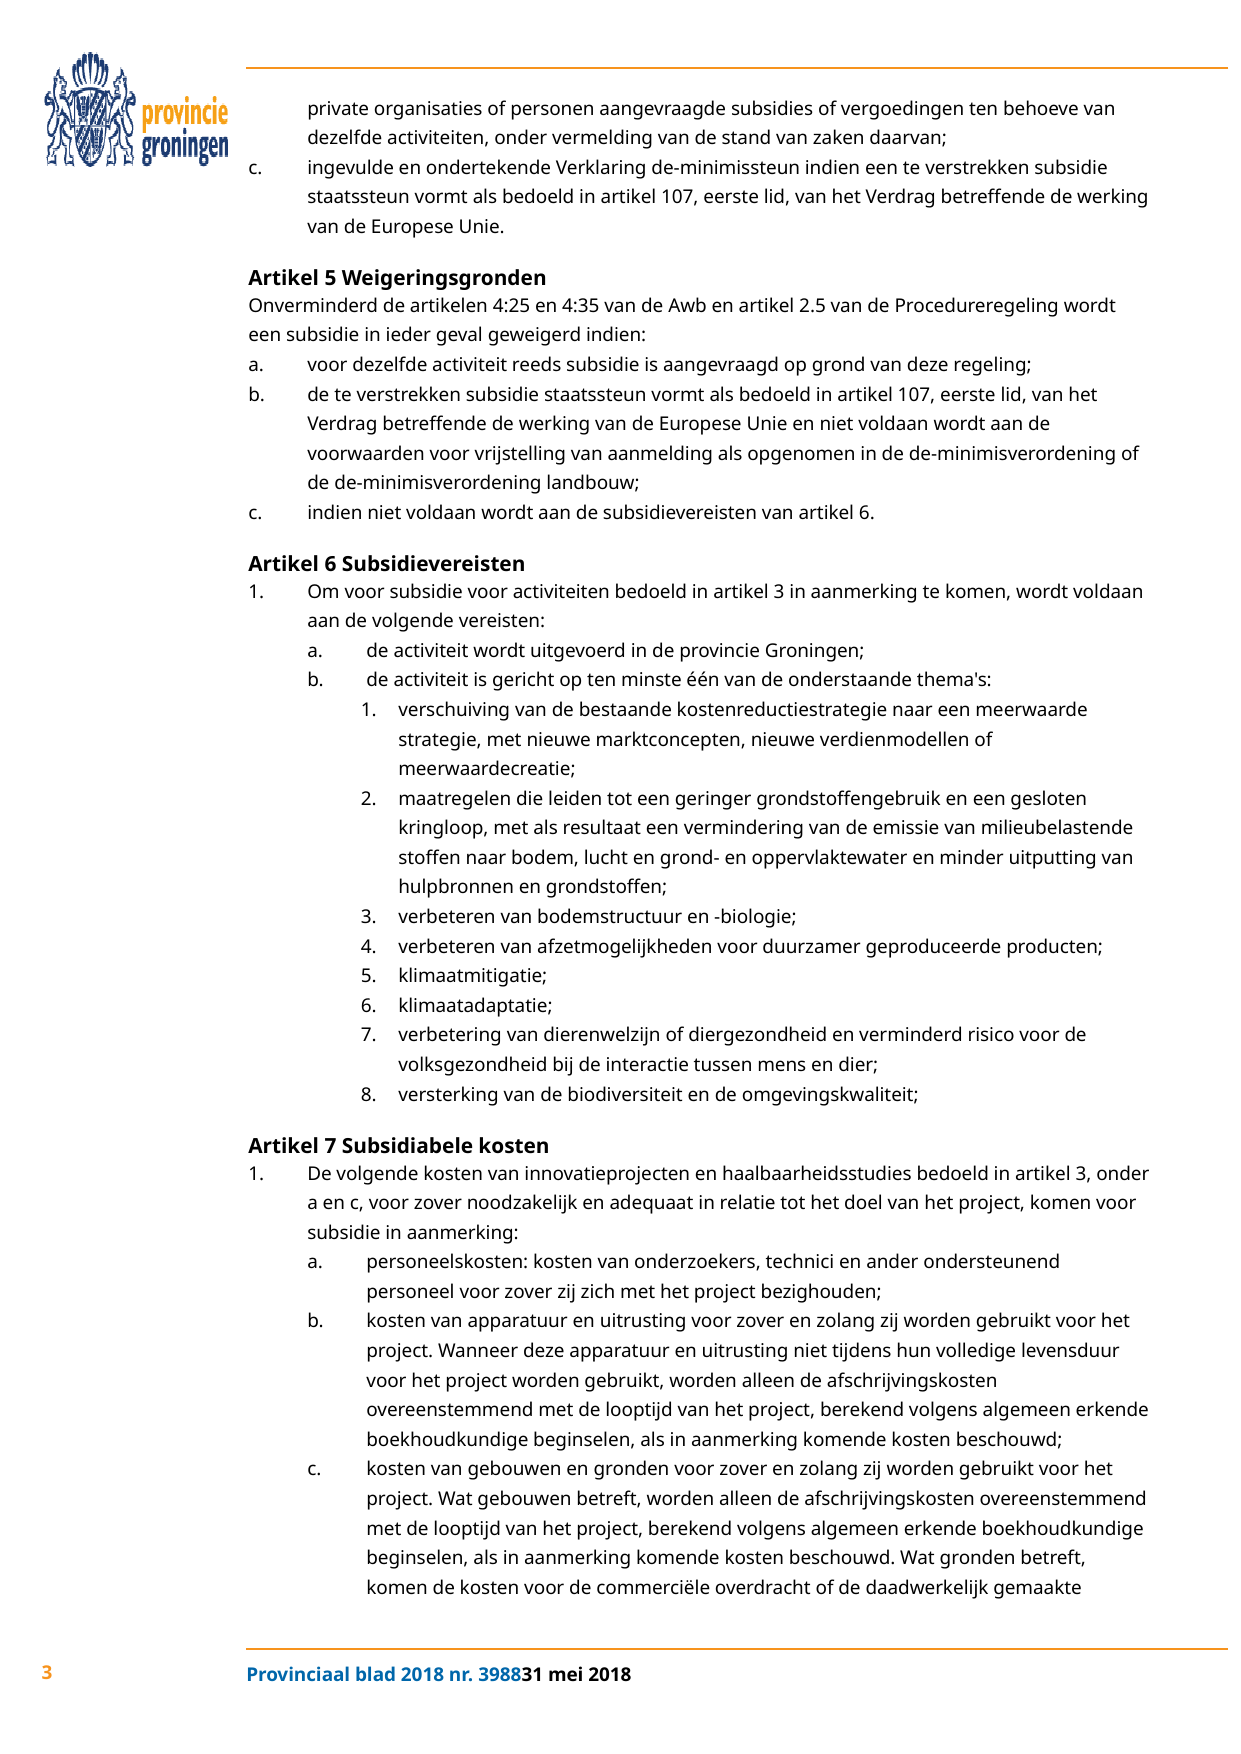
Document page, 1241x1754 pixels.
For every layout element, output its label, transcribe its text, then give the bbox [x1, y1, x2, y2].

list private organisaties of personen aangevraagde subsidies of vergoedingen ten behoeve van dezelfde activiteiten, onder vermelding van de stand van zaken daarvan; [248, 95, 1152, 150]
list klimaatadaptatie; [361, 992, 1152, 1018]
list de activiteit wordt uitgevoerd in de provincie Groningen; [307, 637, 1152, 663]
list verbetering van dierenwelzijn of diergezondheid en verminderd risico voor de volksgezondheid bij de interactie tussen mens en dier; [361, 1022, 1152, 1077]
list Om voor subsidie voor activiteiten bedoeld in artikel 3 in aanmerking te komen, wordt voldaan aan de volgende vereisten: [248, 578, 1152, 633]
text Artikel 7 Subsidiabele kosten [248, 1131, 1152, 1160]
text Artikel 6 Subsidievereisten [248, 549, 1152, 578]
list ingevulde en ondertekende Verklaring de-minimissteun indien een te verstrekken subsidie staatssteun vormt als bedoeld in artikel 107, eerste lid, van het Verdrag betreffende de werking van de Europese Unie. [248, 154, 1152, 239]
list de te verstrekken subsidie staatssteun vormt als bedoeld in artikel 107, eerste lid, van het Verdrag betreffende de werking van de Europese Unie en niet voldaan wordt aan de voorwaarden voor vrijstelling van aanmelding als opgenomen in de de-minimisverordening of de de-minimisverordening landbouw; [248, 381, 1152, 495]
list maatregelen die leiden tot een geringer grondstoffengebruik en een gesloten kringloop, met als resultaat een vermindering van de emissie van milieubelastende stoffen naar bodem, lucht en grond- en oppervlaktewater en minder uitputting van hulpbronnen en grondstoffen; [361, 785, 1152, 899]
list personeelskosten: kosten van onderzoekers, technici en ander ondersteunend personeel voor zover zij zich met het project bezighouden; [307, 1248, 1152, 1304]
list verschuiving van de bestaande kostenreductiestrategie naar een meerwaarde strategie, met nieuwe marktconcepten, nieuwe verdienmodellen of meerwaardecreatie; [361, 696, 1152, 781]
text Onverminderd de artikelen 4:25 en 4:35 van de Awb en artikel 2.5 van de Procedureregeling wordt een subsidie in ieder geval geweigerd indien: [248, 292, 1152, 347]
text Artikel 5 Weigeringsgronden [248, 263, 1152, 292]
list kosten van gebouwen en gronden voor zover en zolang zij worden gebruikt voor het project. Wat gebouwen betreft, worden alleen de afschrijvingskosten overeenstemmend met de looptijd van het project, berekend volgens algemeen erkende boekhoudkundige beginselen, als in aanmerking komende kosten beschouwd. Wat gronden betreft, komen de kosten voor de commerciële overdracht of de daadwerkelijk gemaakte [307, 1456, 1152, 1599]
list De volgende kosten van innovatieprojecten en haalbaarheidsstudies bedoeld in artikel 3, onder a en c, voor zover noodzakelijk en adequaat in relatie tot het doel van het project, komen voor subsidie in aanmerking: [248, 1160, 1152, 1244]
list verbeteren van afzetmogelijkheden voor duurzamer geproduceerde producten; [361, 933, 1152, 959]
list indien niet voldaan wordt aan de subsidievereisten van artikel 6. [248, 499, 1152, 525]
list klimaatmitigatie; [361, 962, 1152, 988]
list de activiteit is gericht op ten minste één van de onderstaande thema's: [307, 667, 1152, 692]
list voor dezelfde activiteit reeds subsidie is aangevraagd op grond van deze regeling; [248, 351, 1152, 377]
list versterking van de biodiversiteit en de omgevingskwaliteit; [361, 1081, 1152, 1107]
picture [41, 47, 231, 172]
list verbeteren van bodemstructuur en -biologie; [361, 903, 1152, 929]
list kosten van apparatuur en uitrusting voor zover en zolang zij worden gebruikt voor het project. Wanneer deze apparatuur en uitrusting niet tijdens hun volledige levensduur voor het project worden gebruikt, worden alleen de afschrijvingskosten overeenstemmend met de looptijd van het project, berekend volgens algemeen erkende boekhoudkundige beginselen, als in aanmerking komende kosten beschouwd; [307, 1308, 1152, 1452]
